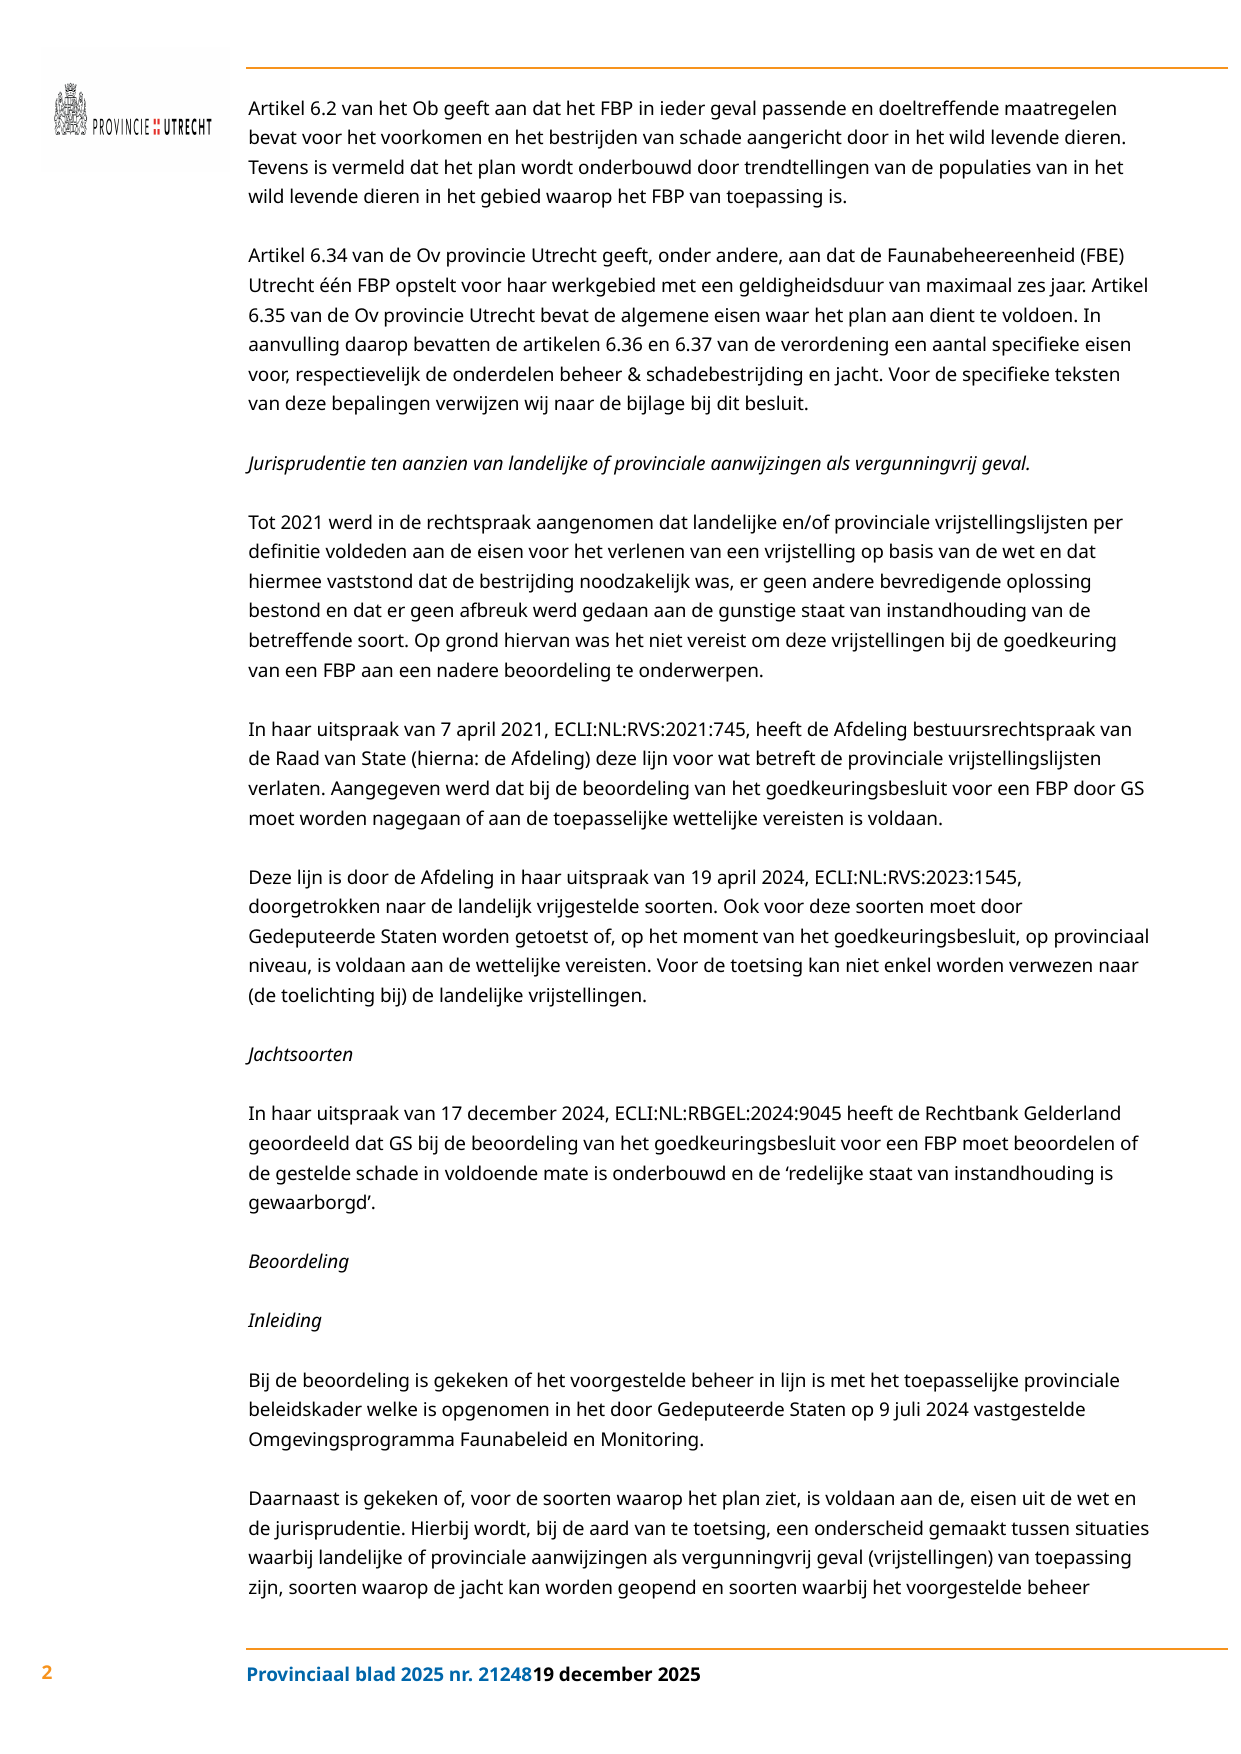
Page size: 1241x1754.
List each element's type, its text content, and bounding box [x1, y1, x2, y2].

text Beoordeling [248, 1248, 1152, 1274]
text Bij de beoordeling is gekeken of het voorgestelde beheer in lijn is met het toepasselijke provinciale beleidskader welke is opgenomen in het door Gedeputeerde Staten op 9 juli 2024 vastgestelde Omgevingsprogramma Faunabeleid en Monitoring. [248, 1367, 1152, 1452]
text Deze lijn is door de Afdeling in haar uitspraak van 19 april 2024, ECLI:NL:RVS:2023:1545, doorgetrokken naar de landelijk vrijgestelde soorten. Ook voor deze soorten moet door Gedeputeerde Staten worden getoetst of, op het moment van het goedkeuringsbesluit, op provinciaal niveau, is voldaan aan de wettelijke vereisten. Voor de toetsing kan niet enkel worden verwezen naar (de toelichting bij) de landelijke vrijstellingen. [248, 864, 1152, 1008]
text Tot 2021 werd in de rechtspraak aangenomen dat landelijke en/of provinciale vrijstellingslijsten per definitie voldeden aan de eisen voor het verlenen van een vrijstelling op basis van de wet en dat hiermee vaststond dat de bestrijding noodzakelijk was, er geen andere bevredigende oplossing bestond en dat er geen afbreuk werd gedaan aan de gunstige staat van instandhouding van de betreffende soort. Op grond hiervan was het niet vereist om deze vrijstellingen bij de goedkeuring van een FBP aan een nadere beoordeling te onderwerpen. [248, 509, 1152, 683]
text Artikel 6.34 van de Ov provincie Utrecht geeft, onder andere, aan dat de Faunabeheereenheid (FBE) Utrecht één FBP opstelt voor haar werkgebied met een geldigheidsduur van maximaal zes jaar. Artikel 6.35 van de Ov provincie Utrecht bevat de algemene eisen waar het plan aan dient te voldoen. In aanvulling daarop bevatten de artikelen 6.36 en 6.37 van de verordening een aantal specifieke eisen voor, respectievelijk de onderdelen beheer & schadebestrijding en jacht. Voor de specifieke teksten van deze bepalingen verwijzen wij naar de bijlage bij dit besluit. [248, 243, 1152, 416]
text In haar uitspraak van 7 april 2021, ECLI:NL:RVS:2021:745, heeft de Afdeling bestuursrechtspraak van de Raad van State (hierna: de Afdeling) deze lijn voor wat betreft de provinciale vrijstellingslijsten verlaten. Aangegeven werd dat bij de beoordeling van het goedkeuringsbesluit voor een FBP door GS moet worden nagegaan of aan de toepasselijke wettelijke vereisten is voldaan. [248, 716, 1152, 831]
text Jurisprudentie ten aanzien van landelijke of provinciale aanwijzingen als vergunningvrij geval. [248, 450, 1152, 476]
text Daarnaast is gekeken of, voor de soorten waarop het plan ziet, is voldaan aan de, eisen uit de wet en de jurisprudentie. Hierbij wordt, bij de aard van te toetsing, een onderscheid gemaakt tussen situaties waarbij landelijke of provinciale aanwijzingen als vergunningvrij geval (vrijstellingen) van toepassing zijn, soorten waarop de jacht kan worden geopend en soorten waarbij het voorgestelde beheer [248, 1485, 1152, 1600]
text Artikel 6.2 van het Ob geeft aan dat het FBP in ieder geval passende en doeltreffende maatregelen bevat voor het voorkomen en het bestrijden van schade aangericht door in het wild levende dieren. Tevens is vermeld dat het plan wordt onderbouwd door trendtellingen van de populaties van in het wild levende dieren in het gebied waarop het FBP van toepassing is. [248, 95, 1152, 209]
picture [41, 47, 231, 172]
text In haar uitspraak van 17 december 2024, ECLI:NL:RBGEL:2024:9045 heeft de Rechtbank Gelderland geoordeeld dat GS bij de beoordeling van het goedkeuringsbesluit voor een FBP moet beoordelen of de gestelde schade in voldoende mate is onderbouwd en de ‘redelijke staat van instandhouding is gewaarborgd’. [248, 1101, 1152, 1215]
text Inleiding [248, 1308, 1152, 1333]
text Jachtsoorten [248, 1041, 1152, 1067]
